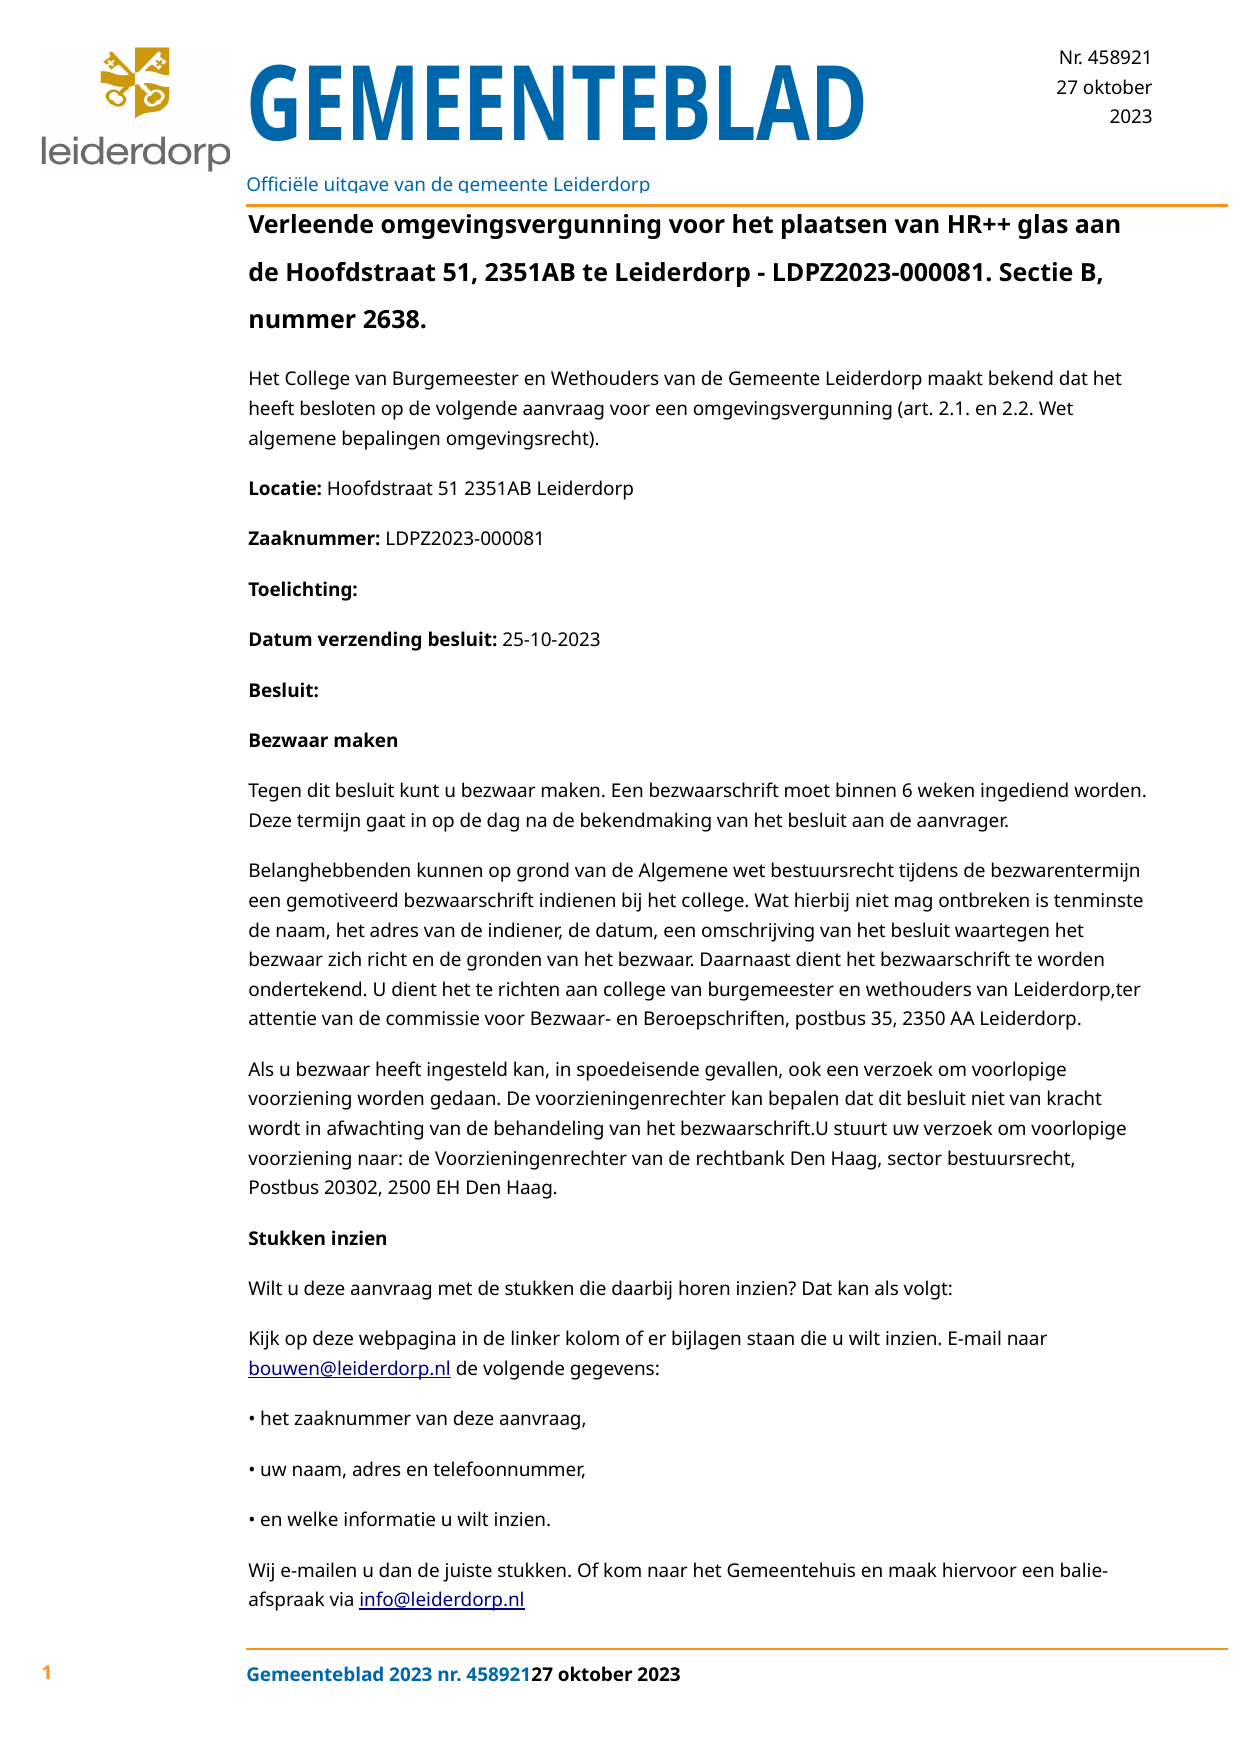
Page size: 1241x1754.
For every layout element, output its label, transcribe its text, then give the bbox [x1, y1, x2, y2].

text Besluit: [248, 677, 1152, 702]
picture [41, 47, 231, 172]
text Wilt u deze aanvraag met de stukken die daarbij horen inzien? Dat kan als volgt: [248, 1275, 1152, 1301]
text Wij e-mailen u dan de juiste stukken. Of kom naar het Gemeentehuis en maak hiervoor een balie-afspraak via info@leiderdorp.nl [248, 1557, 1152, 1612]
text Tegen dit besluit kunt u bezwaar maken. Een bezwaarschrift moet binnen 6 weken ingediend worden. Deze termijn gaat in op de dag na de bekendmaking van het besluit aan de aanvrager. [248, 778, 1152, 833]
text Bezwaar maken [248, 727, 1152, 753]
text Toelichting: [248, 576, 1152, 602]
text Het College van Burgemeester en Wethouders van de Gemeente Leiderdorp maakt bekend dat het heeft besloten op de volgende aanvraag voor een omgevingsvergunning (art. 2.1. en 2.2. Wet algemene bepalingen omgevingsrecht). [248, 366, 1152, 450]
text • het zaaknummer van deze aanvraag, [248, 1406, 1152, 1431]
text Zaaknummer: LDPZ2023-000081 [248, 526, 1152, 551]
text Stukken inzien [248, 1225, 1152, 1250]
text Belanghebbenden kunnen op grond van de Algemene wet bestuursrecht tijdens de bezwarentermijn een gemotiveerd bezwaarschrift indienen bij het college. Wat hierbij niet mag ontbreken is tenminste de naam, het adres van de indiener, de datum, een omschrijving van het besluit waartegen het bezwaar zich richt en de gronden van het bezwaar. Daarnaast dient het bezwaarschrift te worden ondertekend. U dient het te richten aan college van burgemeester en wethouders van Leiderdorp,ter attentie van de commissie voor Bezwaar- en Beroepschriften, postbus 35, 2350 AA Leiderdorp. [248, 858, 1152, 1031]
text Als u bezwaar heeft ingesteld kan, in spoedeisende gevallen, ook een verzoek om voorlopige voorziening worden gedaan. De voorzieningenrechter kan bepalen dat dit besluit niet van kracht wordt in afwachting van de behandeling van het bezwaarschrift.U stuurt uw verzoek om voorlopige voorziening naar: de Voorzieningenrechter van de rechtbank Den Haag, sector bestuursrecht, Postbus 20302, 2500 EH Den Haag. [248, 1056, 1152, 1200]
text Kijk op deze webpagina in de linker kolom of er bijlagen staan die u wilt inzien. E-mail naar bouwen@leiderdorp.nl de volgende gegevens: [248, 1326, 1152, 1381]
text Datum verzending besluit: 25-10-2023 [248, 626, 1152, 652]
text • en welke informatie u wilt inzien. [248, 1506, 1152, 1532]
text Locatie: Hoofdstraat 51 2351AB Leiderdorp [248, 475, 1152, 501]
text • uw naam, adres en telefoonnummer, [248, 1456, 1152, 1482]
text Verleende omgevingsvergunning voor het plaatsen van HR++ glas aan de Hoofdstraat 51, 2351AB te Leiderdorp - LDPZ2023-000081. Sectie B, nummer 2638. [248, 207, 1152, 336]
